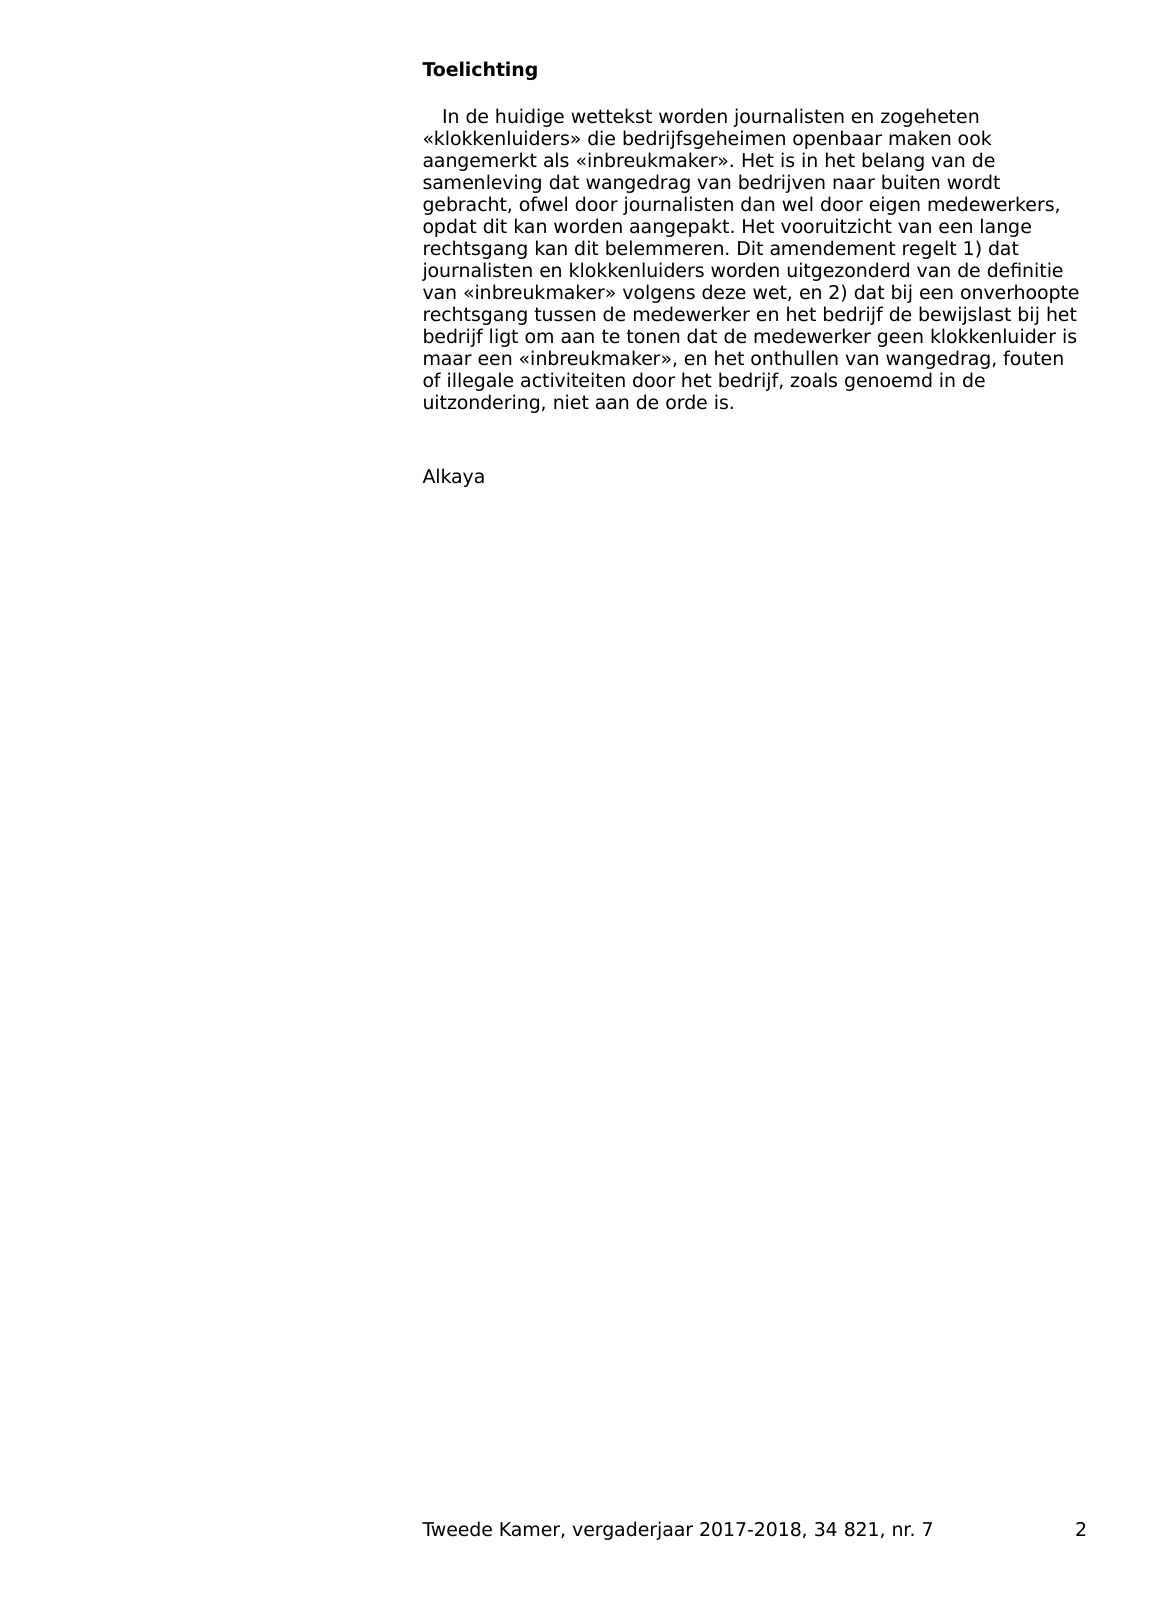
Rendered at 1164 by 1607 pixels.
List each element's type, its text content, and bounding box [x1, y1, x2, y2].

subtitle Toelichting [422, 59, 1087, 81]
text In de huidige wettekst worden journalisten en zogeheten «klokkenluiders» die bedrijfsgeheimen openbaar maken ook aangemerkt als «inbreukmaker». Het is in het belang van de samenleving dat wangedrag van bedrijven naar buiten wordt gebracht, ofwel door journalisten dan wel door eigen medewerkers, opdat dit kan worden aangepakt. Het vooruitzicht van een lange rechtsgang kan dit belemmeren. Dit amendement regelt 1) dat journalisten en klokkenluiders worden uitgezonderd van de definitie van «inbreukmaker» volgens deze wet, en 2) dat bij een onverhoopte rechtsgang tussen de medewerker en het bedrijf de bewijslast bij het bedrijf ligt om aan te tonen dat de medewerker geen klokkenluider is maar een «inbreukmaker», en het onthullen van wangedrag, fouten of illegale activiteiten door het bedrijf, zoals genoemd in de uitzondering, niet aan de orde is. [422, 106, 1087, 414]
text Alkaya [422, 444, 1087, 488]
